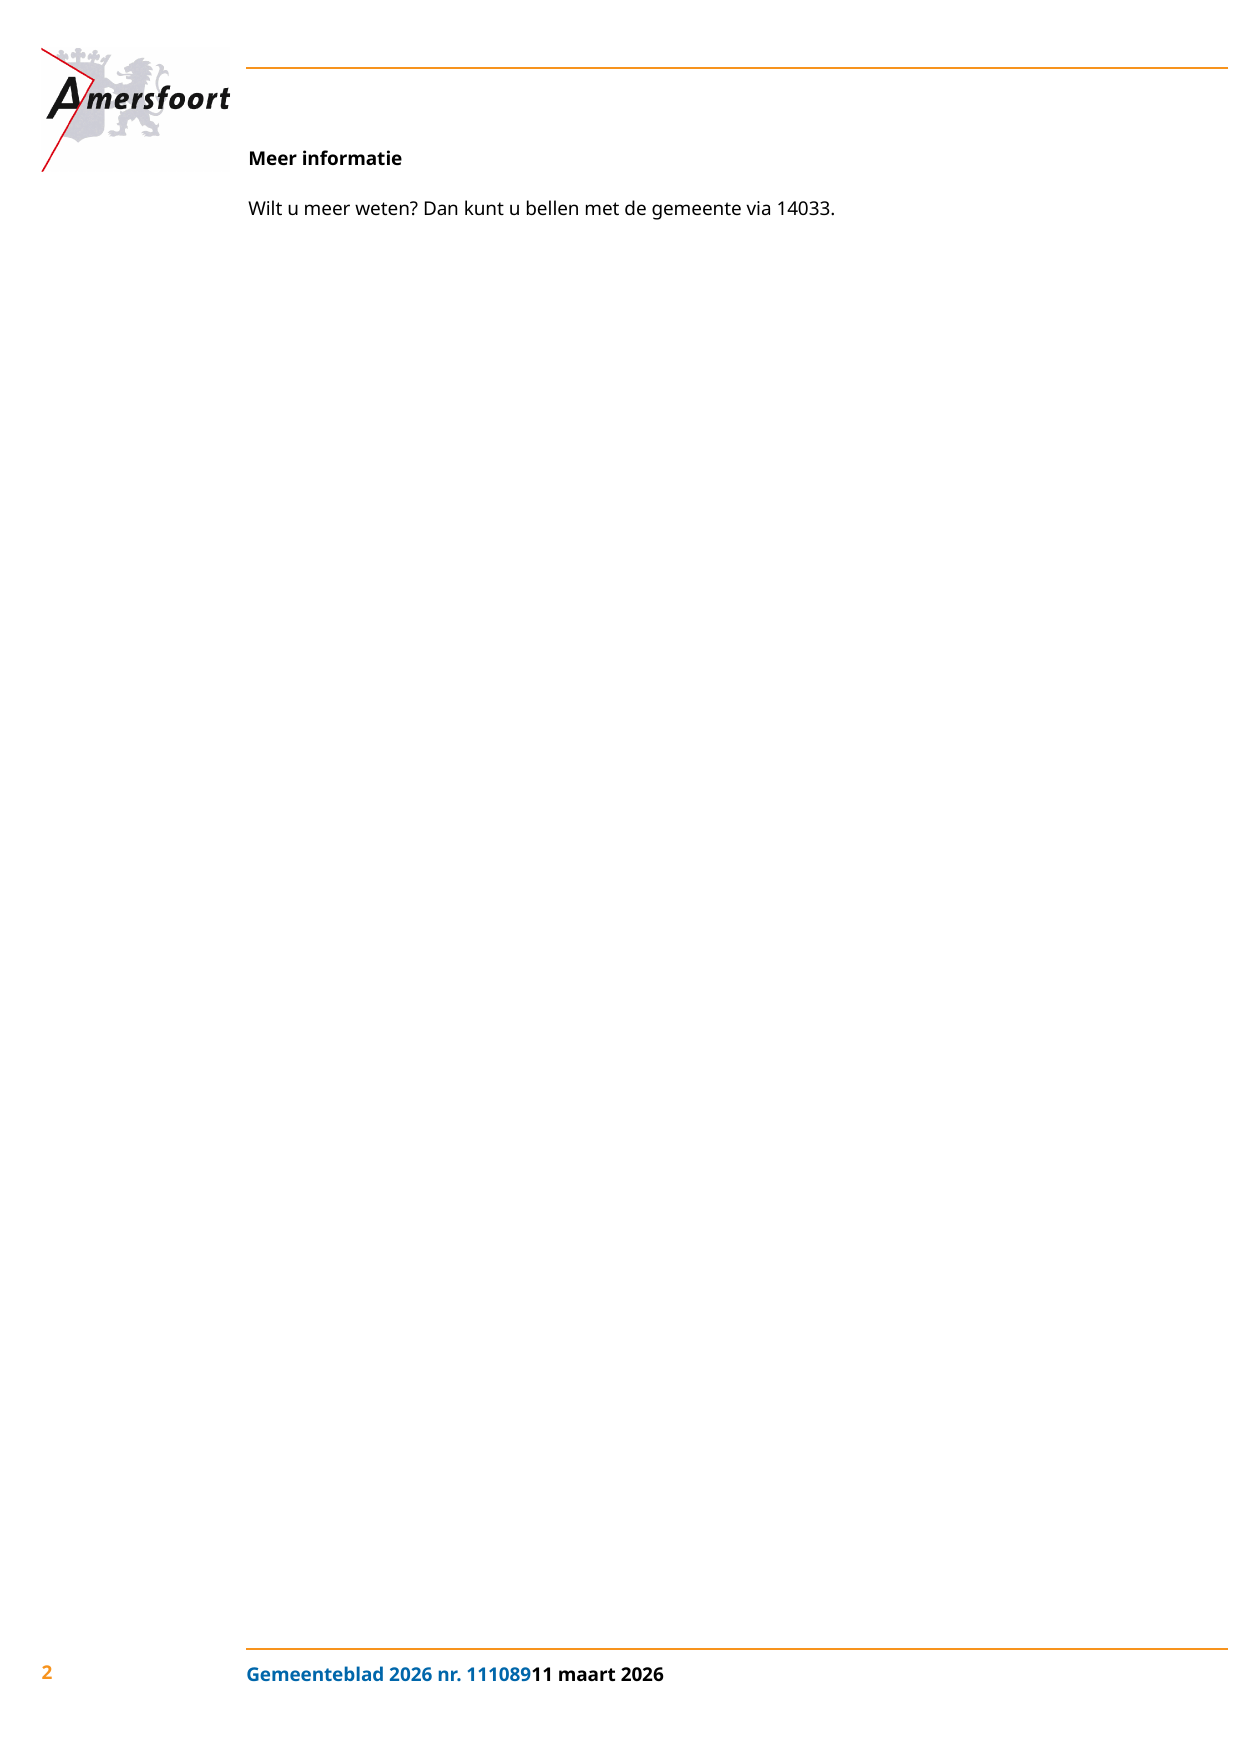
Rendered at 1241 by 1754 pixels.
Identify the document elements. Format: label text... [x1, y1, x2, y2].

picture [41, 47, 231, 172]
text Meer informatie [248, 145, 1152, 171]
text Wilt u meer weten? Dan kunt u bellen met de gemeente via 14033. [248, 196, 1152, 221]
